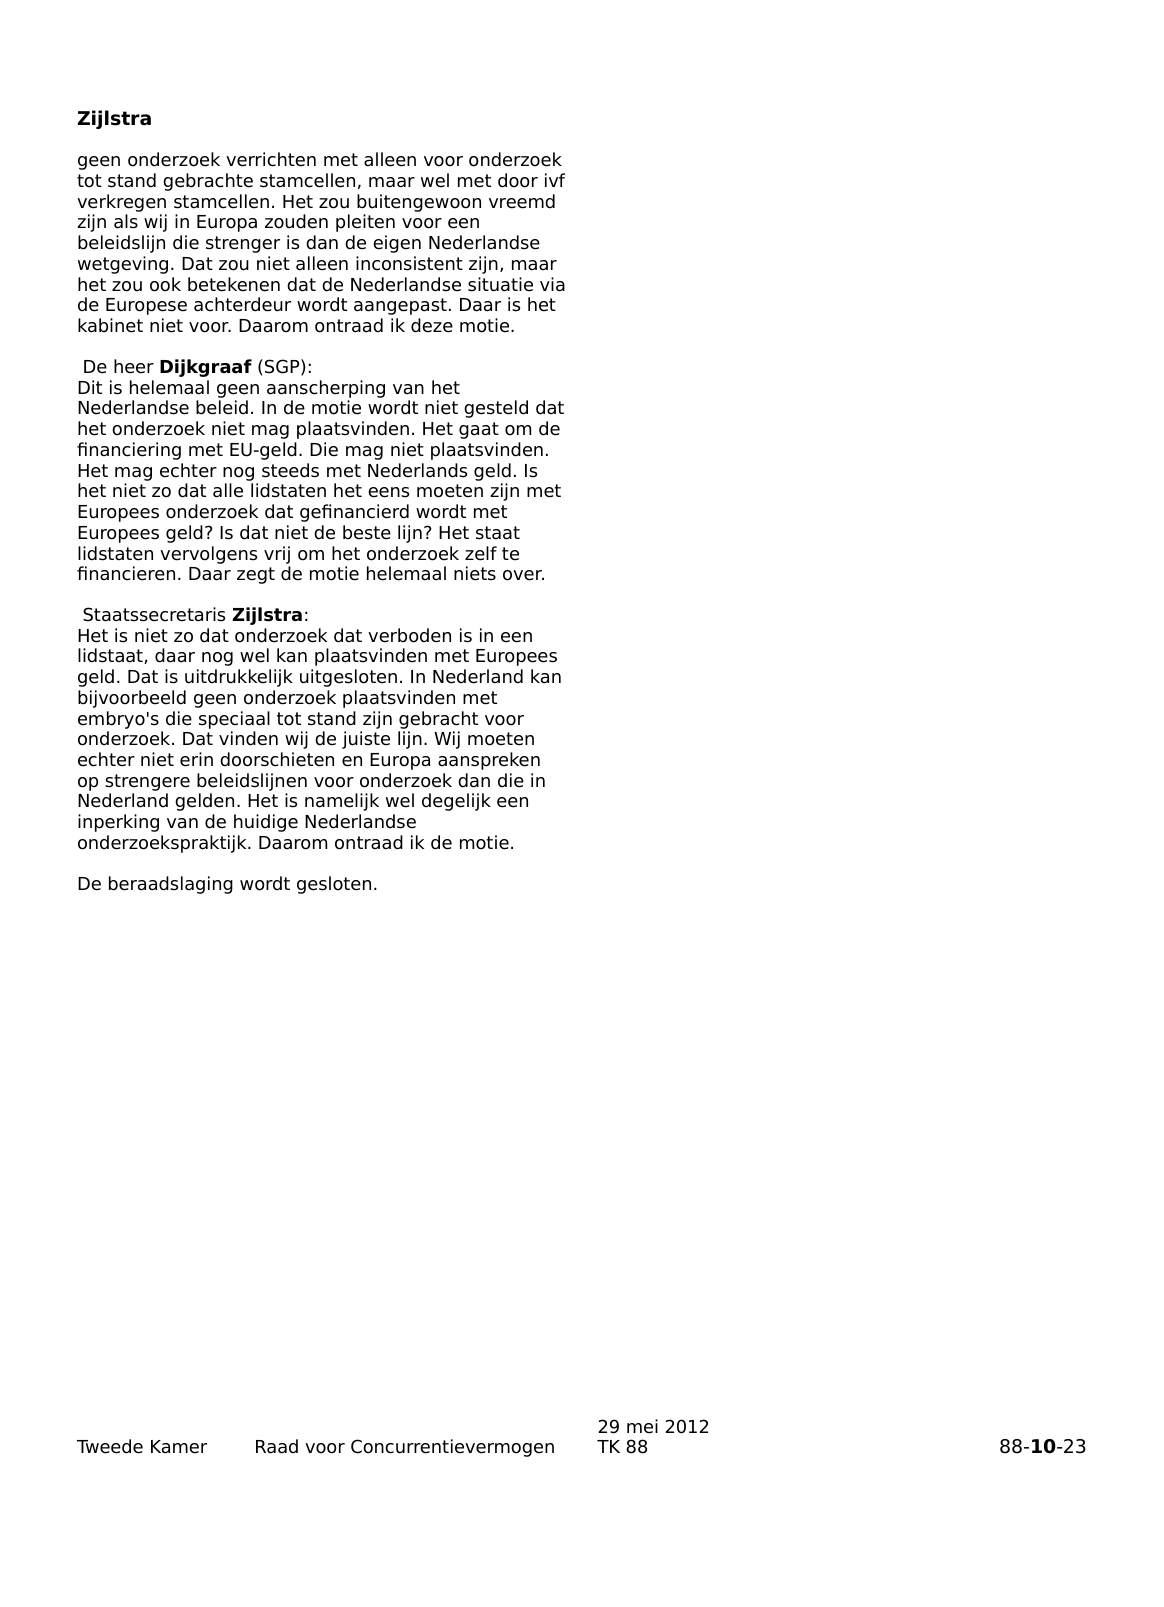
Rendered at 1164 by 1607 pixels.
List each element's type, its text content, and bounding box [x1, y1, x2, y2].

text De beraadslaging wordt gesloten. [77, 873, 567, 894]
text Het is niet zo dat onderzoek dat verboden is in een lidstaat, daar nog wel kan plaatsvinden met Europees geld. Dat is uitdrukkelijk uitgesloten. In Nederland kan bijvoorbeeld geen onderzoek plaatsvinden met embryo's die speciaal tot stand zijn gebracht voor onderzoek. Dat vinden wij de juiste lijn. Wij moeten echter niet erin doorschieten en Europa aanspreken op strengere beleidslijnen voor onderzoek dan die in Nederland gelden. Het is namelijk wel degelijk een inperking van de huidige Nederlandse onderzoekspraktijk. Daarom ontraad ik de motie. [77, 626, 567, 853]
text Staatssecretaris Zijlstra: [77, 605, 567, 626]
text De heer Dijkgraaf (SGP): [77, 357, 567, 377]
text Dit is helemaal geen aanscherping van het Nederlandse beleid. In de motie wordt niet gesteld dat het onderzoek niet mag plaatsvinden. Het gaat om de financiering met EU-geld. Die mag niet plaatsvinden. Het mag echter nog steeds met Nederlands geld. Is het niet zo dat alle lidstaten het eens moeten zijn met Europees onderzoek dat gefinancierd wordt met Europees geld? Is dat niet de beste lijn? Het staat lidstaten vervolgens vrij om het onderzoek zelf te financieren. Daar zegt de motie helemaal niets over. [77, 377, 567, 585]
text geen onderzoek verrichten met alleen voor onderzoek tot stand gebrachte stamcellen, maar wel met door ivf verkregen stamcellen. Het zou buitengewoon vreemd zijn als wij in Europa zouden pleiten voor een beleidslijn die strenger is dan de eigen Nederlandse wetgeving. Dat zou niet alleen inconsistent zijn, maar het zou ook betekenen dat de Nederlandse situatie via de Europese achterdeur wordt aangepast. Daar is het kabinet niet voor. Daarom ontraad ik deze motie. [77, 150, 567, 337]
